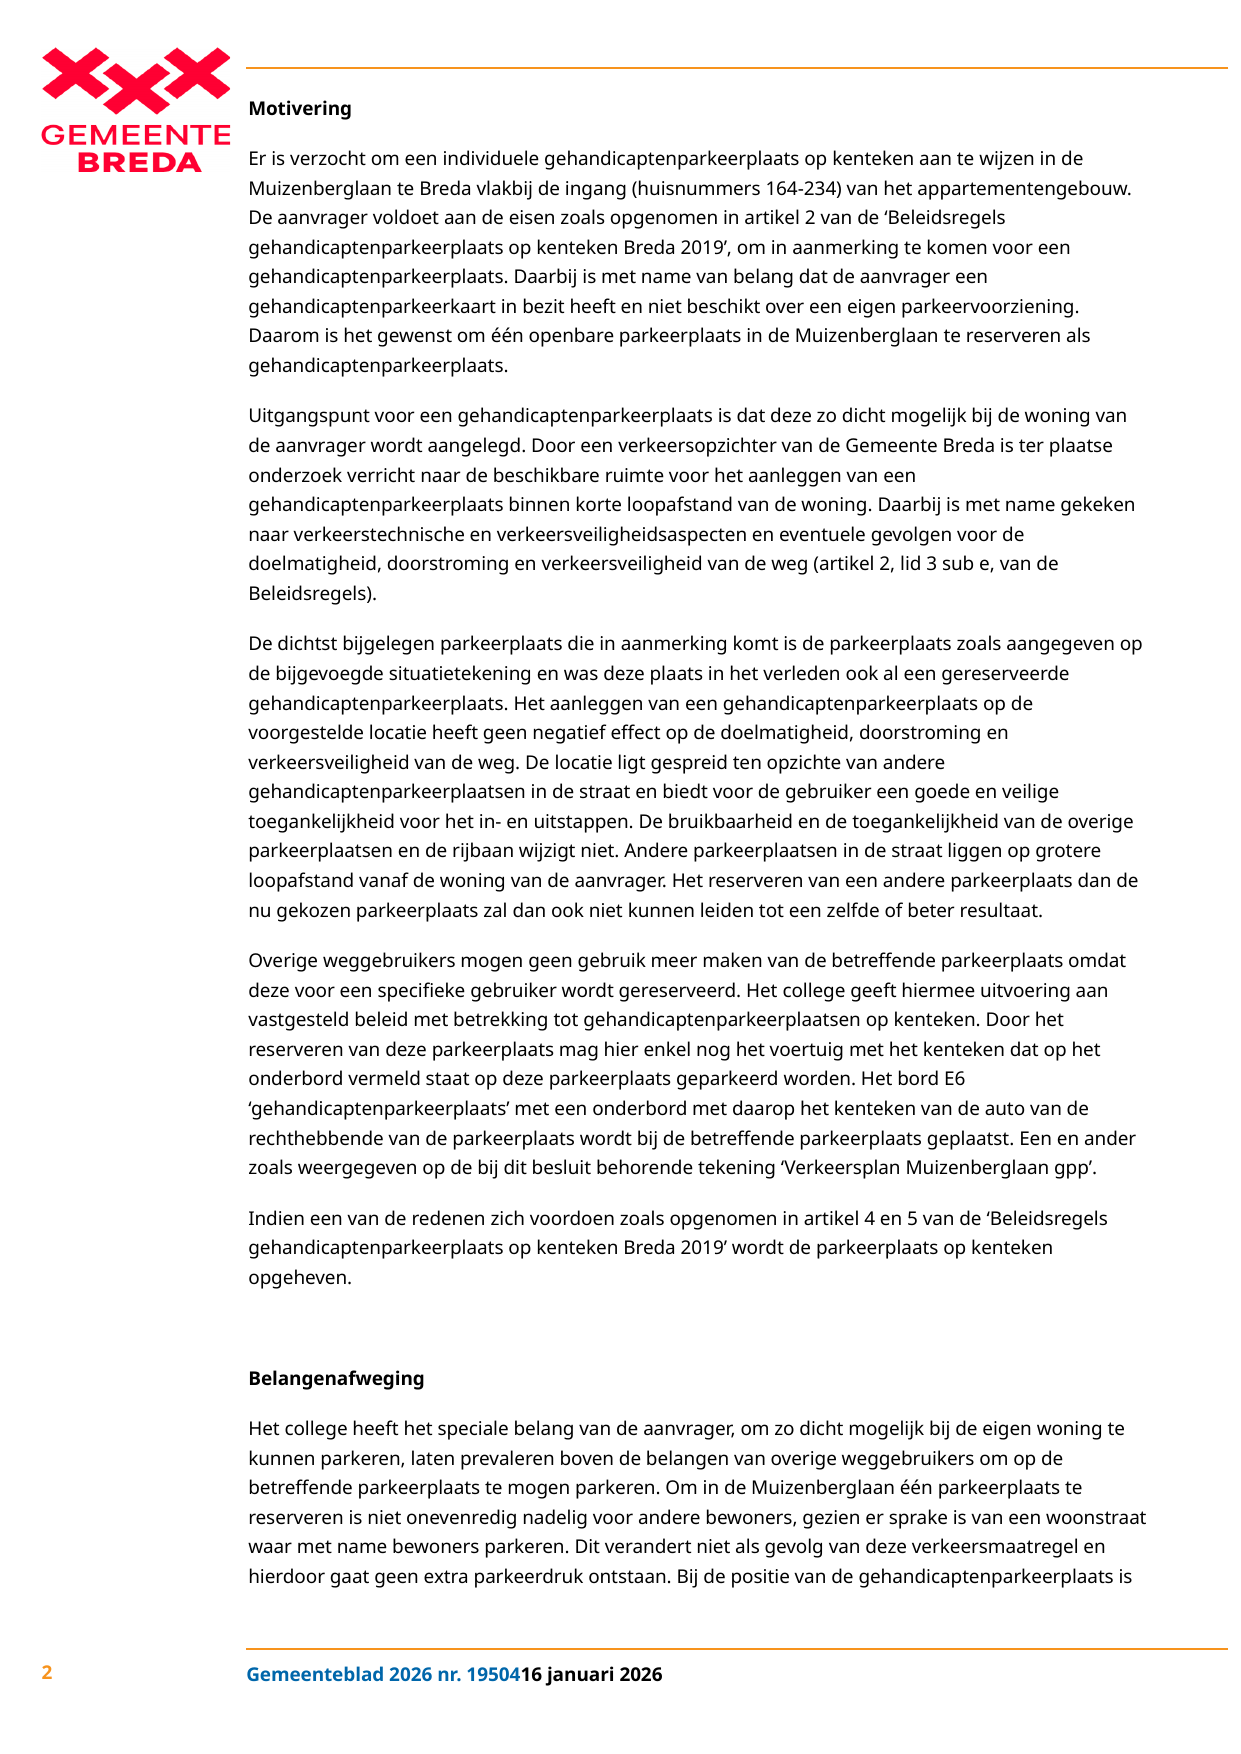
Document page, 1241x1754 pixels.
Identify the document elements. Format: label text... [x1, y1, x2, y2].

text Belangenafweging [248, 1365, 1152, 1391]
text Overige weggebruikers mogen geen gebruik meer maken van de betreffende parkeerplaats omdat deze voor een specifieke gebruiker wordt gereserveerd. Het college geeft hiermee uitvoering aan vastgesteld beleid met betrekking tot gehandicaptenparkeerplaatsen op kenteken. Door het reserveren van deze parkeerplaats mag hier enkel nog het voertuig met het kenteken dat op het onderbord vermeld staat op deze parkeerplaats geparkeerd worden. Het bord E6 ‘gehandicaptenparkeerplaats’ met een onderbord met daarop het kenteken van de auto van de rechthebbende van de parkeerplaats wordt bij de betreffende parkeerplaats geplaatst. Een en ander zoals weergegeven op de bij dit besluit behorende tekening ‘Verkeersplan Muizenberglaan gpp’. [248, 947, 1152, 1180]
text Motivering [248, 95, 1152, 121]
text Het college heeft het speciale belang van de aanvrager, om zo dicht mogelijk bij de eigen woning te kunnen parkeren, laten prevaleren boven de belangen van overige weggebruikers om op de betreffende parkeerplaats te mogen parkeren. Om in de Muizenberglaan één parkeerplaats te reserveren is niet onevenredig nadelig voor andere bewoners, gezien er sprake is van een woonstraat waar met name bewoners parkeren. Dit verandert niet als gevolg van deze verkeersmaatregel en hierdoor gaat geen extra parkeerdruk ontstaan. Bij de positie van de gehandicaptenparkeerplaats is [248, 1415, 1152, 1589]
text Er is verzocht om een individuele gehandicaptenparkeerplaats op kenteken aan te wijzen in de Muizenberglaan te Breda vlakbij de ingang (huisnummers 164-234) van het appartementengebouw. De aanvrager voldoet aan de eisen zoals opgenomen in artikel 2 van de ‘Beleidsregels gehandicaptenparkeerplaats op kenteken Breda 2019’, om in aanmerking te komen voor een gehandicaptenparkeerplaats. Daarbij is met name van belang dat de aanvrager een gehandicaptenparkeerkaart in bezit heeft en niet beschikt over een eigen parkeervoorziening. Daarom is het gewenst om één openbare parkeerplaats in de Muizenberglaan te reserveren als gehandicaptenparkeerplaats. [248, 145, 1152, 378]
text Indien een van de redenen zich voordoen zoals opgenomen in artikel 4 en 5 van de ‘Beleidsregels gehandicaptenparkeerplaats op kenteken Breda 2019’ wordt de parkeerplaats op kenteken opgeheven. [248, 1205, 1152, 1290]
text De dichtst bijgelegen parkeerplaats die in aanmerking komt is de parkeerplaats zoals aangegeven op de bijgevoegde situatietekening en was deze plaats in het verleden ook al een gereserveerde gehandicaptenparkeerplaats. Het aanleggen van een gehandicaptenparkeerplaats op de voorgestelde locatie heeft geen negatief effect op de doelmatigheid, doorstroming en verkeersveiligheid van de weg. De locatie ligt gespreid ten opzichte van andere gehandicaptenparkeerplaatsen in de straat en biedt voor de gebruiker een goede en veilige toegankelijkheid voor het in- en uitstappen. De bruikbaarheid en de toegankelijkheid van de overige parkeerplaatsen en de rijbaan wijzigt niet. Andere parkeerplaatsen in de straat liggen op grotere loopafstand vanaf de woning van de aanvrager. Het reserveren van een andere parkeerplaats dan de nu gekozen parkeerplaats zal dan ook niet kunnen leiden tot een zelfde of beter resultaat. [248, 631, 1152, 923]
text Uitgangspunt voor een gehandicaptenparkeerplaats is dat deze zo dicht mogelijk bij de woning van de aanvrager wordt aangelegd. Door een verkeersopzichter van de Gemeente Breda is ter plaatse onderzoek verricht naar de beschikbare ruimte voor het aanleggen van een gehandicaptenparkeerplaats binnen korte loopafstand van de woning. Daarbij is met name gekeken naar verkeerstechnische en verkeersveiligheidsaspecten en eventuele gevolgen voor de doelmatigheid, doorstroming en verkeersveiligheid van de weg (artikel 2, lid 3 sub e, van de Beleidsregels). [248, 403, 1152, 606]
picture [41, 47, 231, 172]
